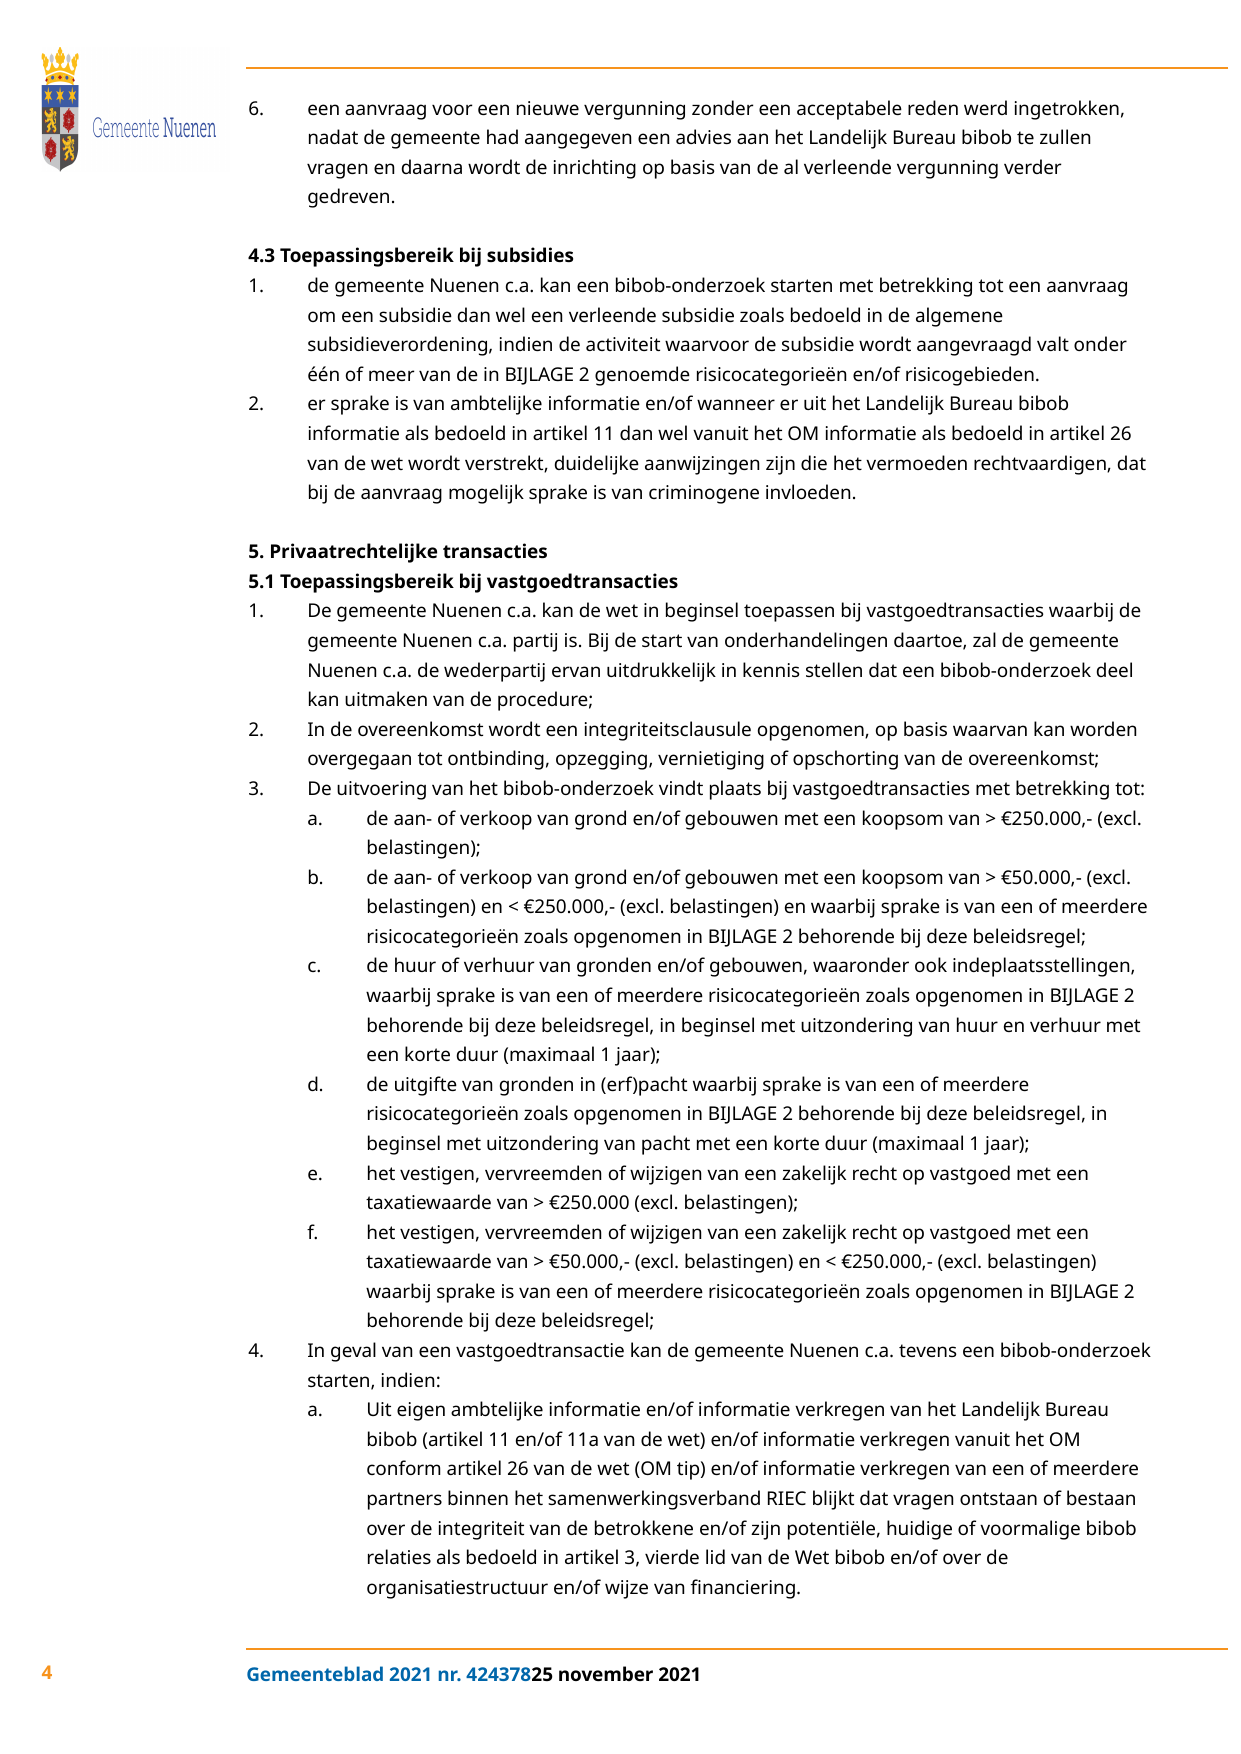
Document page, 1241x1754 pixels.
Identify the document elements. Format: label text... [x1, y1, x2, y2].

list de uitgifte van gronden in (erf)pacht waarbij sprake is van een of meerdere risicocategorieën zoals opgenomen in BIJLAGE 2 behorende bij deze beleidsregel, in beginsel met uitzondering van pacht met een korte duur (maximaal 1 jaar); [307, 1071, 1152, 1156]
list De uitvoering van het bibob-onderzoek vindt plaats bij vastgoedtransacties met betrekking tot: [248, 775, 1152, 801]
text 5. Privaatrechtelijke transacties [248, 538, 1152, 564]
list De gemeente Nuenen c.a. kan de wet in beginsel toepassen bij vastgoedtransacties waarbij de gemeente Nuenen c.a. partij is. Bij de start van onderhandelingen daartoe, zal de gemeente Nuenen c.a. de wederpartij ervan uitdrukkelijk in kennis stellen dat een bibob-onderzoek deel kan uitmaken van de procedure; [248, 598, 1152, 712]
text 4.3 Toepassingsbereik bij subsidies [248, 243, 1152, 268]
list de gemeente Nuenen c.a. kan een bibob-onderzoek starten met betrekking tot een aanvraag om een subsidie dan wel een verleende subsidie zoals bedoeld in de algemene subsidieverordening, indien de activiteit waarvoor de subsidie wordt aangevraagd valt onder één of meer van de in BIJLAGE 2 genoemde risicocategorieën en/of risicogebieden. [248, 272, 1152, 387]
list er sprake is van ambtelijke informatie en/of wanneer er uit het Landelijk Bureau bibob informatie als bedoeld in artikel 11 dan wel vanuit het OM informatie als bedoeld in artikel 26 van de wet wordt verstrekt, duidelijke aanwijzingen zijn die het vermoeden rechtvaardigen, dat bij de aanvraag mogelijk sprake is van criminogene invloeden. [248, 391, 1152, 505]
list het vestigen, vervreemden of wijzigen van een zakelijk recht op vastgoed met een taxatiewaarde van > €50.000,- (excl. belastingen) en < €250.000,- (excl. belastingen) waarbij sprake is van een of meerdere risicocategorieën zoals opgenomen in BIJLAGE 2 behorende bij deze beleidsregel; [307, 1219, 1152, 1333]
list de huur of verhuur van gronden en/of gebouwen, waaronder ook indeplaatsstellingen, waarbij sprake is van een of meerdere risicocategorieën zoals opgenomen in BIJLAGE 2 behorende bij deze beleidsregel, in beginsel met uitzondering van huur en verhuur met een korte duur (maximaal 1 jaar); [307, 953, 1152, 1067]
list de aan- of verkoop van grond en/of gebouwen met een koopsom van > €50.000,- (excl. belastingen) en < €250.000,- (excl. belastingen) en waarbij sprake is van een of meerdere risicocategorieën zoals opgenomen in BIJLAGE 2 behorende bij deze beleidsregel; [307, 864, 1152, 949]
list een aanvraag voor een nieuwe vergunning zonder een acceptabele reden werd ingetrokken, nadat de gemeente had aangegeven een advies aan het Landelijk Bureau bibob te zullen vragen en daarna wordt de inrichting op basis van de al verleende vergunning verder gedreven. [248, 95, 1152, 209]
list In de overeenkomst wordt een integriteitsclausule opgenomen, op basis waarvan kan worden overgegaan tot ontbinding, opzegging, vernietiging of opschorting van de overeenkomst; [248, 716, 1152, 771]
list de aan- of verkoop van grond en/of gebouwen met een koopsom van > €250.000,- (excl. belastingen); [307, 805, 1152, 860]
list het vestigen, vervreemden of wijzigen van een zakelijk recht op vastgoed met een taxatiewaarde van > €250.000 (excl. belastingen); [307, 1160, 1152, 1215]
text 5.1 Toepassingsbereik bij vastgoedtransacties [248, 568, 1152, 594]
picture [41, 47, 231, 172]
list Uit eigen ambtelijke informatie en/of informatie verkregen van het Landelijk Bureau bibob (artikel 11 en/of 11a van de wet) en/of informatie verkregen vanuit het OM conform artikel 26 van de wet (OM tip) en/of informatie verkregen van een of meerdere partners binnen het samenwerkingsverband RIEC blijkt dat vragen ontstaan of bestaan over de integriteit van de betrokkene en/of zijn potentiële, huidige of voormalige bibob relaties als bedoeld in artikel 3, vierde lid van de Wet bibob en/of over de organisatiestructuur en/of wijze van financiering. [307, 1396, 1152, 1600]
list In geval van een vastgoedtransactie kan de gemeente Nuenen c.a. tevens een bibob-onderzoek starten, indien: [248, 1337, 1152, 1393]
